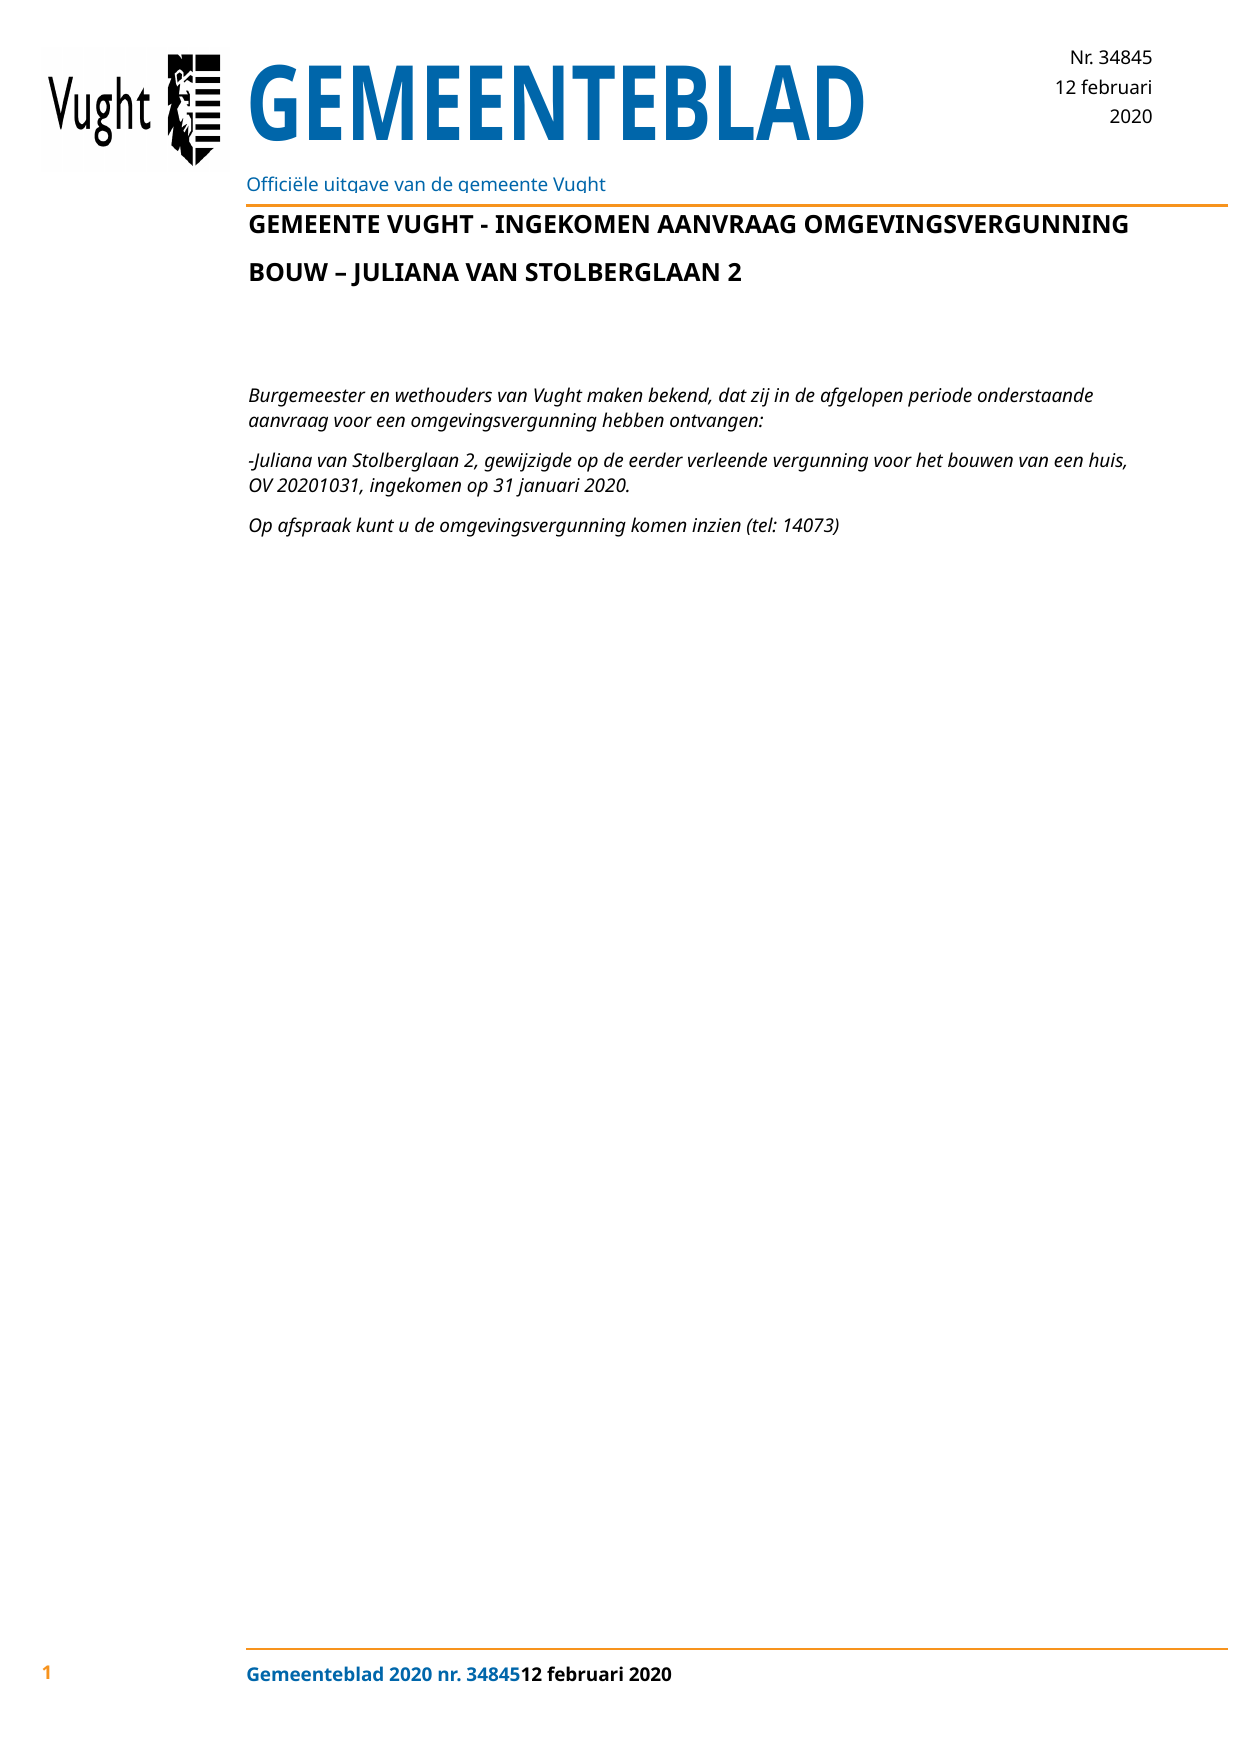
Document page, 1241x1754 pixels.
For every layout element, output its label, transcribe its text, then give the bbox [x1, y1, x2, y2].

text -Juliana van Stolberglaan 2, gewijzigde op de eerder verleende vergunning voor het bouwen van een huis, OV 20201031, ingekomen op 31 januari 2020. [248, 447, 1152, 498]
text Burgemeester en wethouders van Vught maken bekend, dat zij in de afgelopen periode onderstaande aanvraag voor een omgevingsvergunning hebben ontvangen: [248, 382, 1152, 433]
text Op afspraak kunt u de omgevingsvergunning komen inzien (tel: 14073) [248, 512, 1152, 538]
text GEMEENTE VUGHT - INGEKOMEN AANVRAAG OMGEVINGSVERGUNNING BOUW – JULIANA VAN STOLBERGLAAN 2 [248, 207, 1152, 288]
picture [41, 47, 231, 172]
